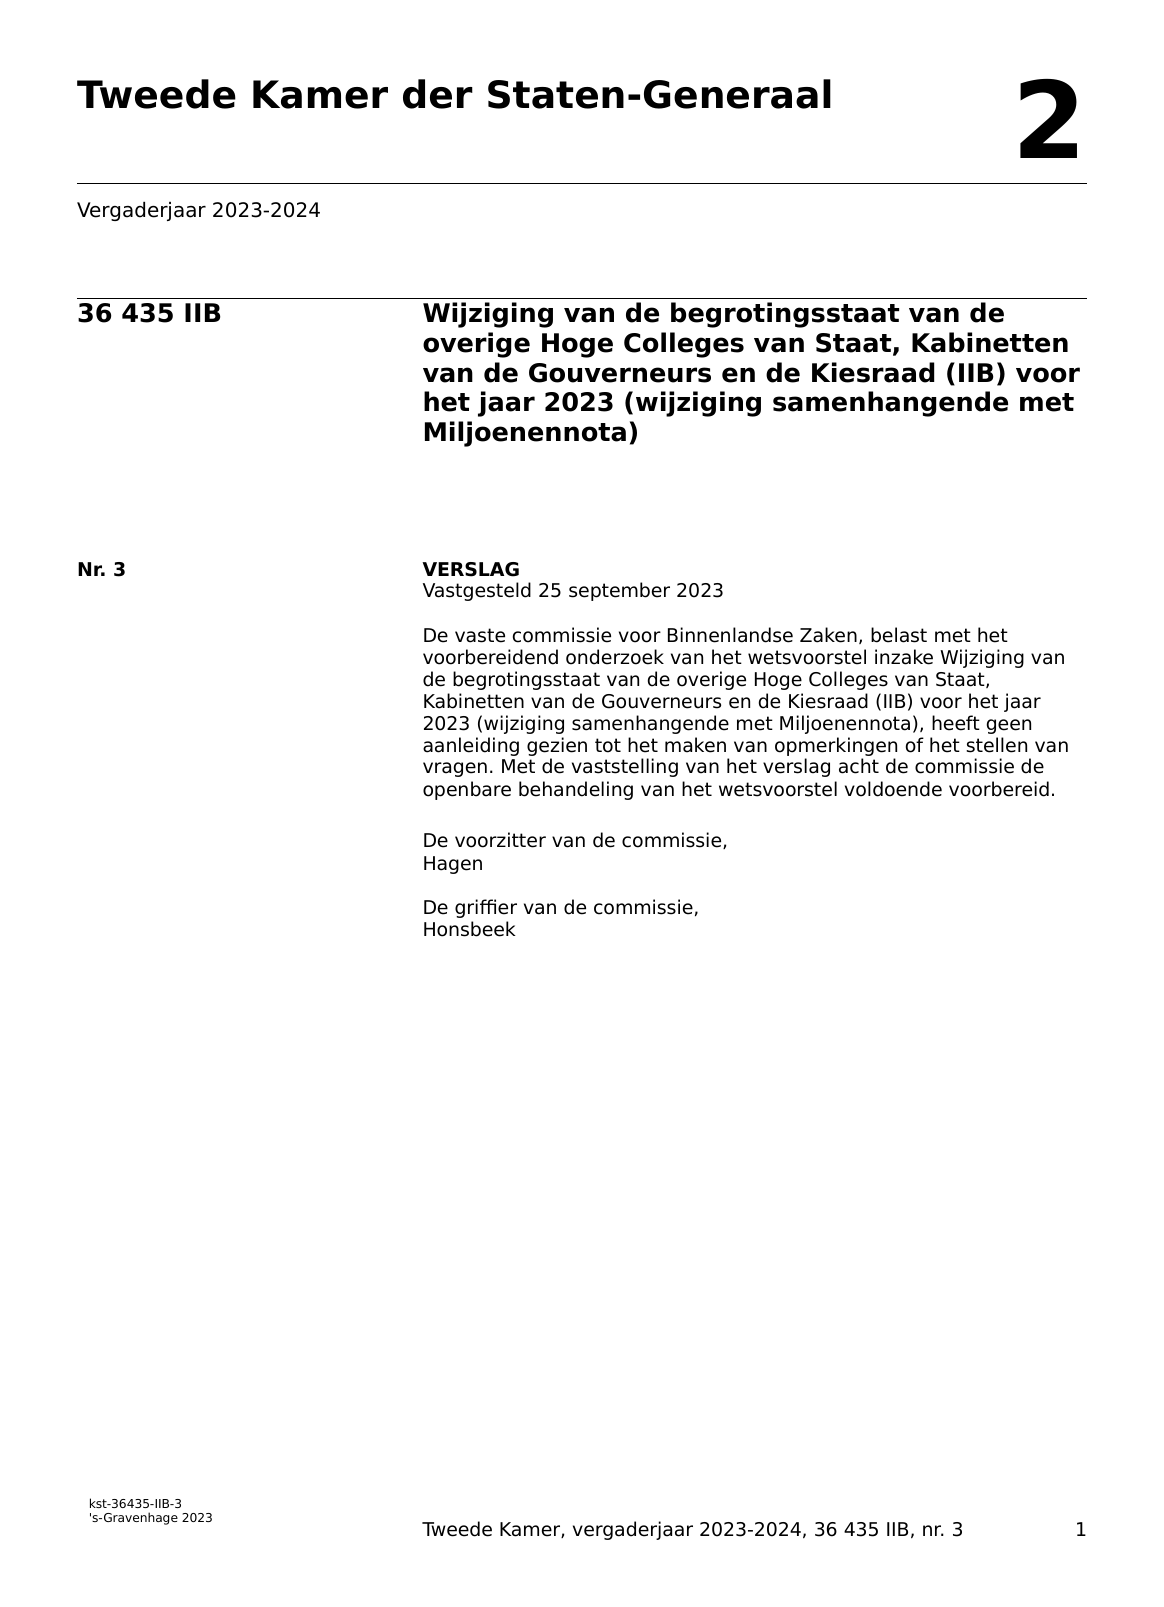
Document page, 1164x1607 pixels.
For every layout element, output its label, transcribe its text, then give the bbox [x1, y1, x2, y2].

text Vastgesteld 25 september 2023 [422, 580, 1087, 602]
text De voorzitter van de commissie, Hagen [422, 830, 1087, 874]
text De vaste commissie voor Binnenlandse Zaken, belast met het voorbereidend onderzoek van het wetsvoorstel inzake Wijziging van de begrotingsstaat van de overige Hoge Colleges van Staat, Kabinetten van de Gouverneurs en de Kiesraad (IIB) voor het jaar 2023 (wijziging samenhangende met Miljoenennota), heeft geen aanleiding gezien tot het maken van opmerkingen of het stellen van vragen. Met de vaststelling van het verslag acht de commissie de openbare behandeling van het wetsvoorstel voldoende voorbereid. [422, 624, 1087, 800]
table_header Tweede Kamer der Staten-Generaal [77, 59, 886, 183]
table_cell Vergaderjaar 2023-2024 [77, 184, 1087, 298]
text De griffier van de commissie, Honsbeek [422, 897, 1087, 941]
subtitle 36 435 IIB Wijziging van de begrotingsstaat van de overige Hoge Colleges van Staat, Kabinetten van de Gouverneurs en de Kiesraad (IIB) voor het jaar 2023 (wijziging samenhangende met Miljoenennota) [77, 299, 1087, 447]
text 's-Gravenhage 2023 [88, 1511, 323, 1525]
table_header 2 [886, 59, 1087, 183]
text kst-36435-IIB-3 [88, 1497, 323, 1511]
subtitle Nr. 3 VERSLAG [77, 558, 1087, 580]
